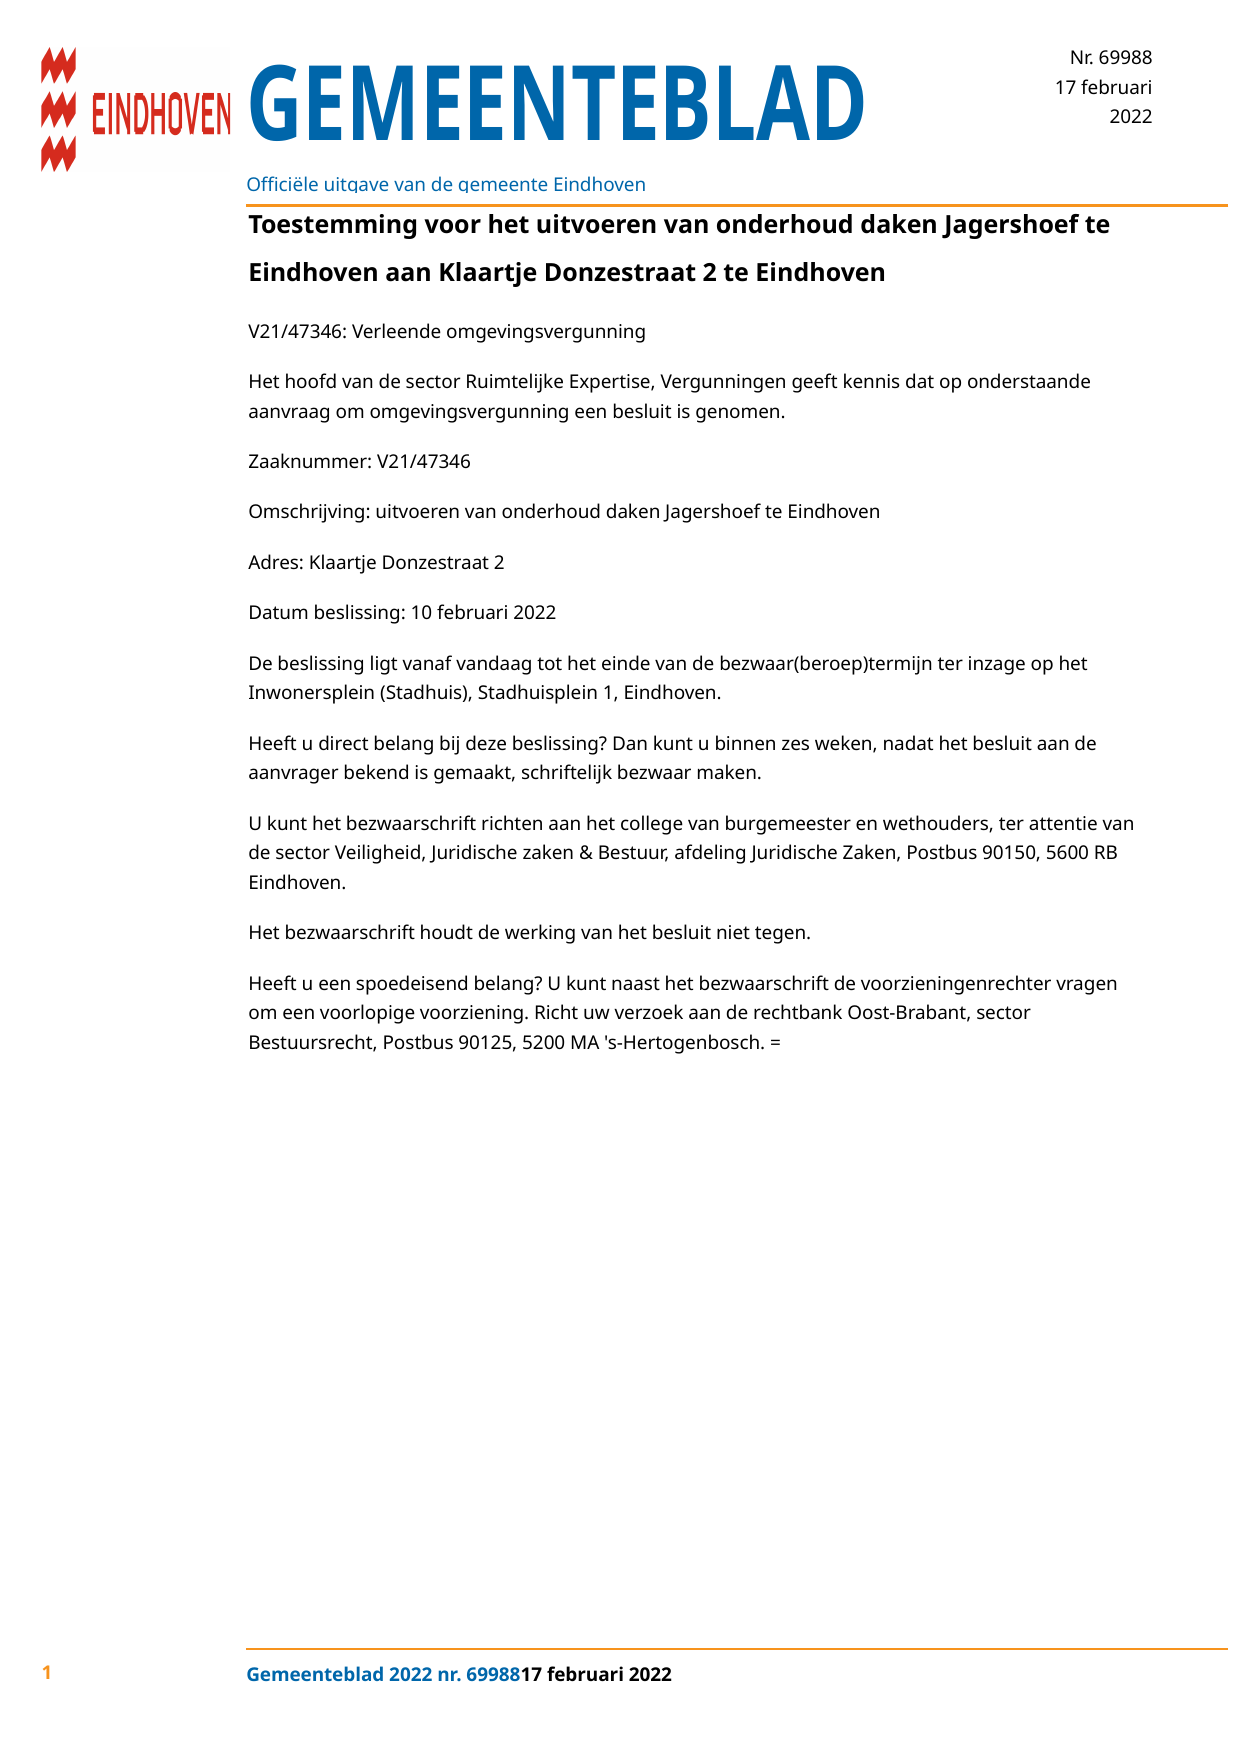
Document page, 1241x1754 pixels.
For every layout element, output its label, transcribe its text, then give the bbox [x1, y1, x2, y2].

text Omschrijving: uitvoeren van onderhoud daken Jagershoef te Eindhoven [248, 499, 1152, 524]
picture [41, 47, 231, 172]
text U kunt het bezwaarschrift richten aan het college van burgemeester en wethouders, ter attentie van de sector Veiligheid, Juridische zaken & Bestuur, afdeling Juridische Zaken, Postbus 90150, 5600 RB Eindhoven. [248, 810, 1152, 895]
text Het bezwaarschrift houdt de werking van het besluit niet tegen. [248, 919, 1152, 945]
text Adres: Klaartje Donzestraat 2 [248, 549, 1152, 575]
text Heeft u een spoedeisend belang? U kunt naast het bezwaarschrift de voorzieningenrechter vragen om een voorlopige voorziening. Richt uw verzoek aan de rechtbank Oost-Brabant, sector Bestuursrecht, Postbus 90125, 5200 MA 's-Hertogenbosch. = [248, 970, 1152, 1055]
text V21/47346: Verleende omgevingsvergunning [248, 318, 1152, 344]
text Heeft u direct belang bij deze beslissing? Dan kunt u binnen zes weken, nadat het besluit aan de aanvrager bekend is gemaakt, schriftelijk bezwaar maken. [248, 730, 1152, 785]
text De beslissing ligt vanaf vandaag tot het einde van de bezwaar(beroep)termijn ter inzage op het Inwonersplein (Stadhuis), Stadhuisplein 1, Eindhoven. [248, 650, 1152, 705]
text Zaaknummer: V21/47346 [248, 448, 1152, 474]
text Toestemming voor het uitvoeren van onderhoud daken Jagershoef te Eindhoven aan Klaartje Donzestraat 2 te Eindhoven [248, 207, 1152, 288]
text Het hoofd van de sector Ruimtelijke Expertise, Vergunningen geeft kennis dat op onderstaande aanvraag om omgevingsvergunning een besluit is genomen. [248, 368, 1152, 424]
text Datum beslissing: 10 februari 2022 [248, 599, 1152, 625]
